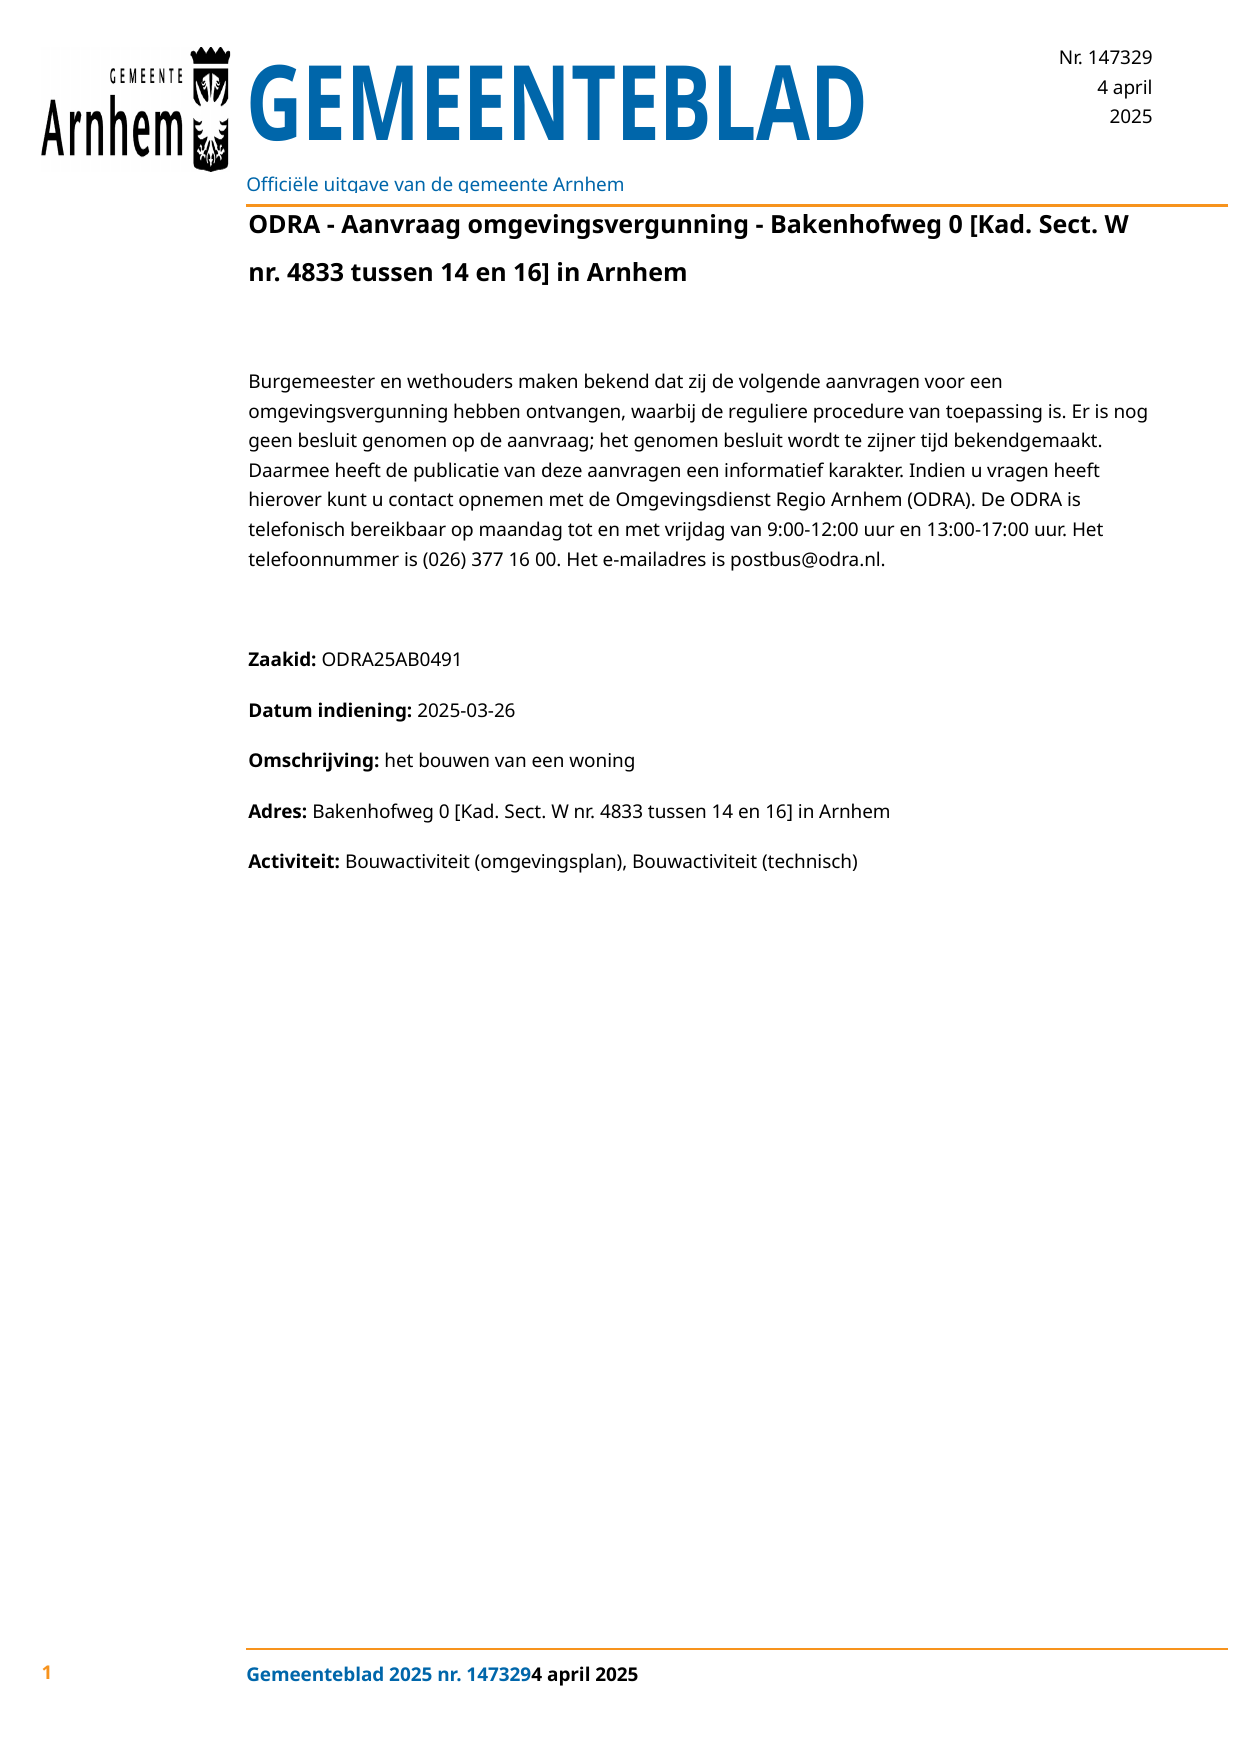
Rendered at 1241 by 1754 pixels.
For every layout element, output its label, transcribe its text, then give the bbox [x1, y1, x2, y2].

picture [41, 47, 231, 172]
text Activiteit: Bouwactiviteit (omgevingsplan), Bouwactiviteit (technisch) [248, 848, 1152, 874]
text Datum indiening: 2025-03-26 [248, 697, 1152, 723]
text ODRA - Aanvraag omgevingsvergunning - Bakenhofweg 0 [Kad. Sect. W nr. 4833 tussen 14 en 16] in Arnhem [248, 207, 1152, 288]
text Omschrijving: het bouwen van een woning [248, 747, 1152, 773]
text Burgemeester en wethouders maken bekend dat zij de volgende aanvragen voor een omgevingsvergunning hebben ontvangen, waarbij de reguliere procedure van toepassing is. Er is nog geen besluit genomen op de aanvraag; het genomen besluit wordt te zijner tijd bekendgemaakt. Daarmee heeft de publicatie van deze aanvragen een informatief karakter. Indien u vragen heeft hierover kunt u contact opnemen met de Omgevingsdienst Regio Arnhem (ODRA). De ODRA is telefonisch bereikbaar op maandag tot en met vrijdag van 9:00-12:00 uur en 13:00-17:00 uur. Het telefoonnummer is (026) 377 16 00. Het e-mailadres is postbus@odra.nl. [248, 368, 1152, 572]
text Zaakid: ODRA25AB0491 [248, 647, 1152, 672]
text Adres: Bakenhofweg 0 [Kad. Sect. W nr. 4833 tussen 14 en 16] in Arnhem [248, 798, 1152, 824]
